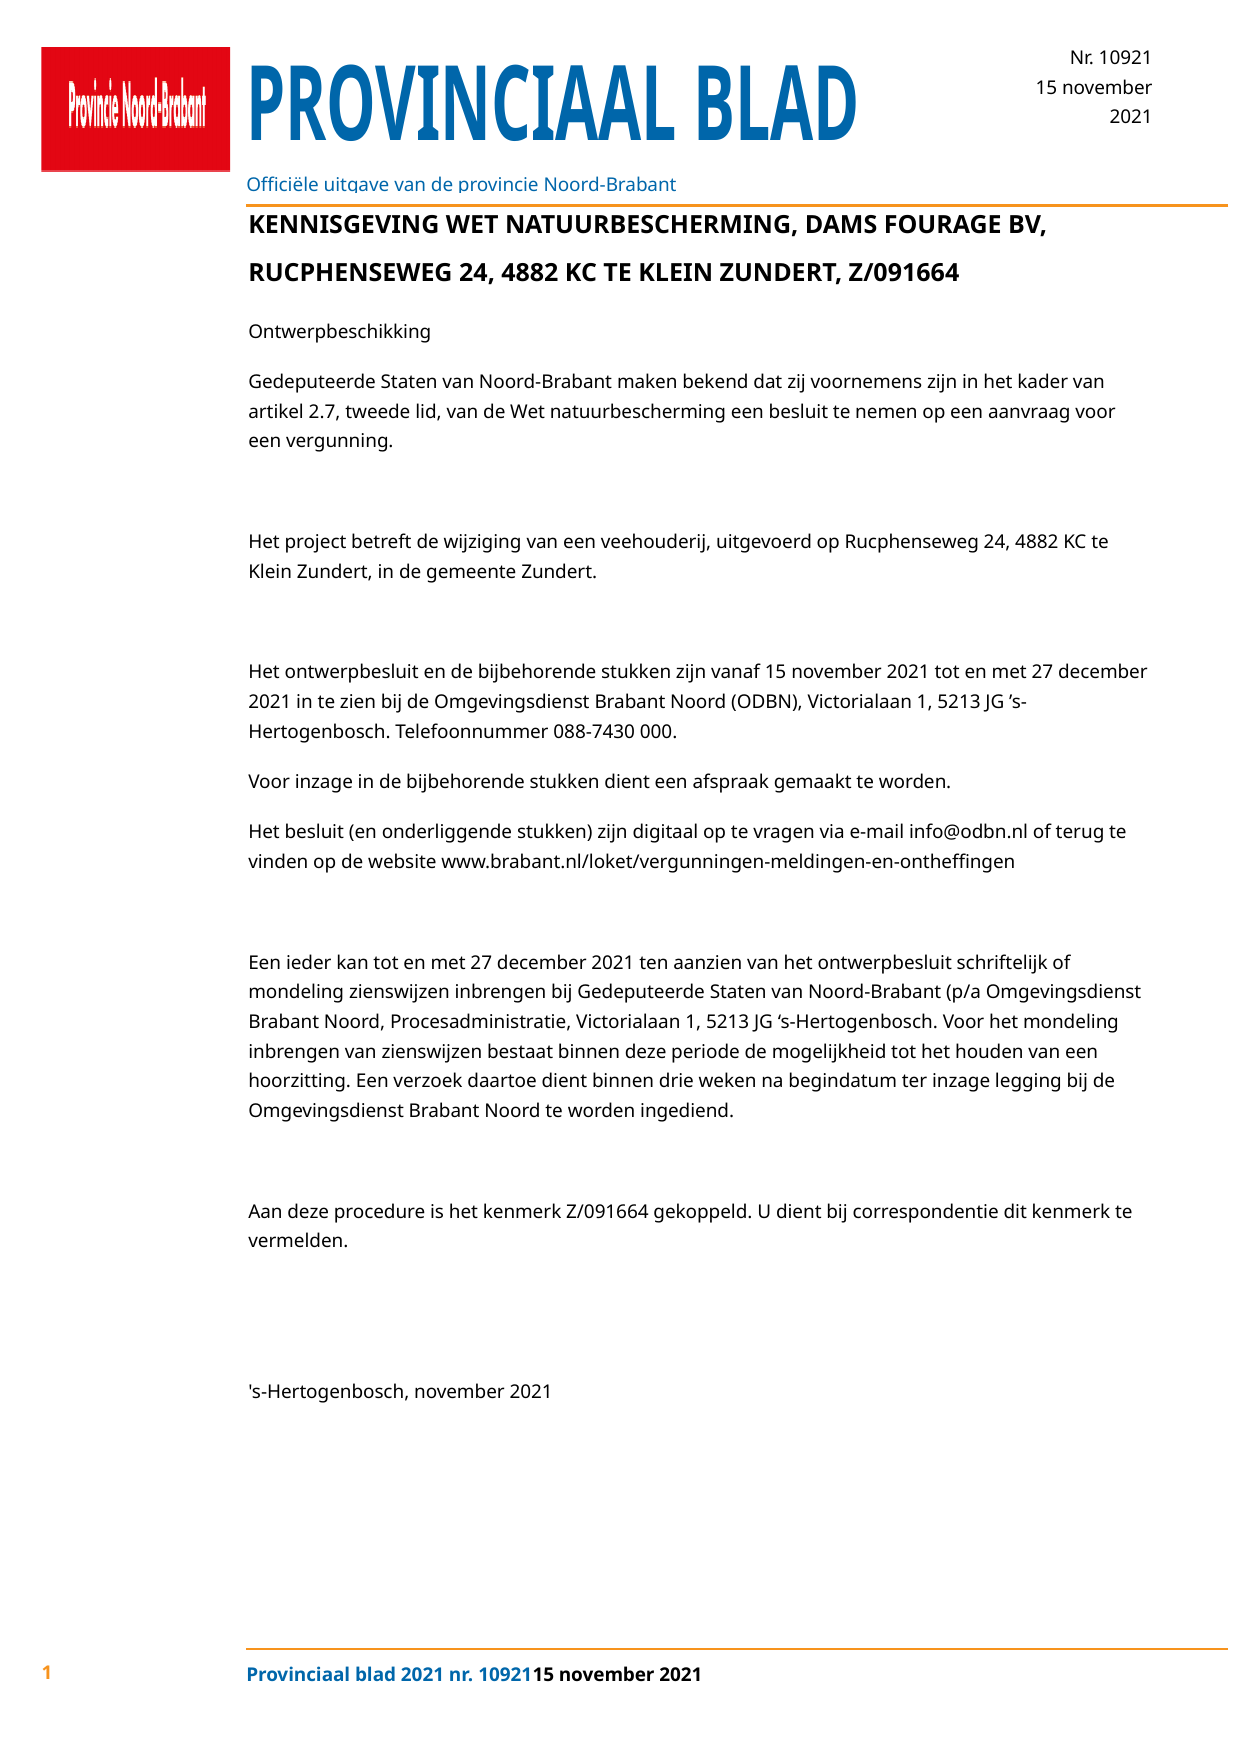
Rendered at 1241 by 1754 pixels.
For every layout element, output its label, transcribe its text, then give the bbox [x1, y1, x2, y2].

picture [41, 47, 231, 172]
text Gedeputeerde Staten van Noord-Brabant maken bekend dat zij voornemens zijn in het kader van artikel 2.7, tweede lid, van de Wet natuurbescherming een besluit te nemen op een aanvraag voor een vergunning. [248, 368, 1152, 453]
text 's-Hertogenbosch, november 2021 [248, 1379, 1152, 1404]
text Het project betreft de wijziging van een veehouderij, uitgevoerd op Rucphenseweg 24, 4882 KC te Klein Zundert, in de gemeente Zundert. [248, 528, 1152, 584]
text Een ieder kan tot en met 27 december 2021 ten aanzien van het ontwerpbesluit schriftelijk of mondeling zienswijzen inbrengen bij Gedeputeerde Staten van Noord-Brabant (p/a Omgevingsdienst Brabant Noord, Procesadministratie, Victorialaan 1, 5213 JG ‘s-Hertogenbosch. Voor het mondeling inbrengen van zienswijzen bestaat binnen deze periode de mogelijkheid tot het houden van een hoorzitting. Een verzoek daartoe dient binnen drie weken na begindatum ter inzage legging bij de Omgevingsdienst Brabant Noord te worden ingediend. [248, 949, 1152, 1123]
text Het ontwerpbesluit en de bijbehorende stukken zijn vanaf 15 november 2021 tot en met 27 december 2021 in te zien bij de Omgevingsdienst Brabant Noord (ODBN), Victorialaan 1, 5213 JG ’s-Hertogenbosch. Telefoonnummer 088-7430 000. [248, 659, 1152, 744]
text Aan deze procedure is het kenmerk Z/091664 gekoppeld. U dient bij correspondentie dit kenmerk te vermelden. [248, 1198, 1152, 1253]
text Voor inzage in de bijbehorende stukken dient een afspraak gemaakt te worden. [248, 768, 1152, 794]
text Het besluit (en onderliggende stukken) zijn digitaal op te vragen via e-mail info@odbn.nl of terug te vinden op de website www.brabant.nl/loket/vergunningen-meldingen-en-ontheffingen [248, 819, 1152, 874]
text KENNISGEVING WET NATUURBESCHERMING, DAMS FOURAGE BV, RUCPHENSEWEG 24, 4882 KC TE KLEIN ZUNDERT, Z/091664 [248, 207, 1152, 288]
text Ontwerpbeschikking [248, 318, 1152, 344]
